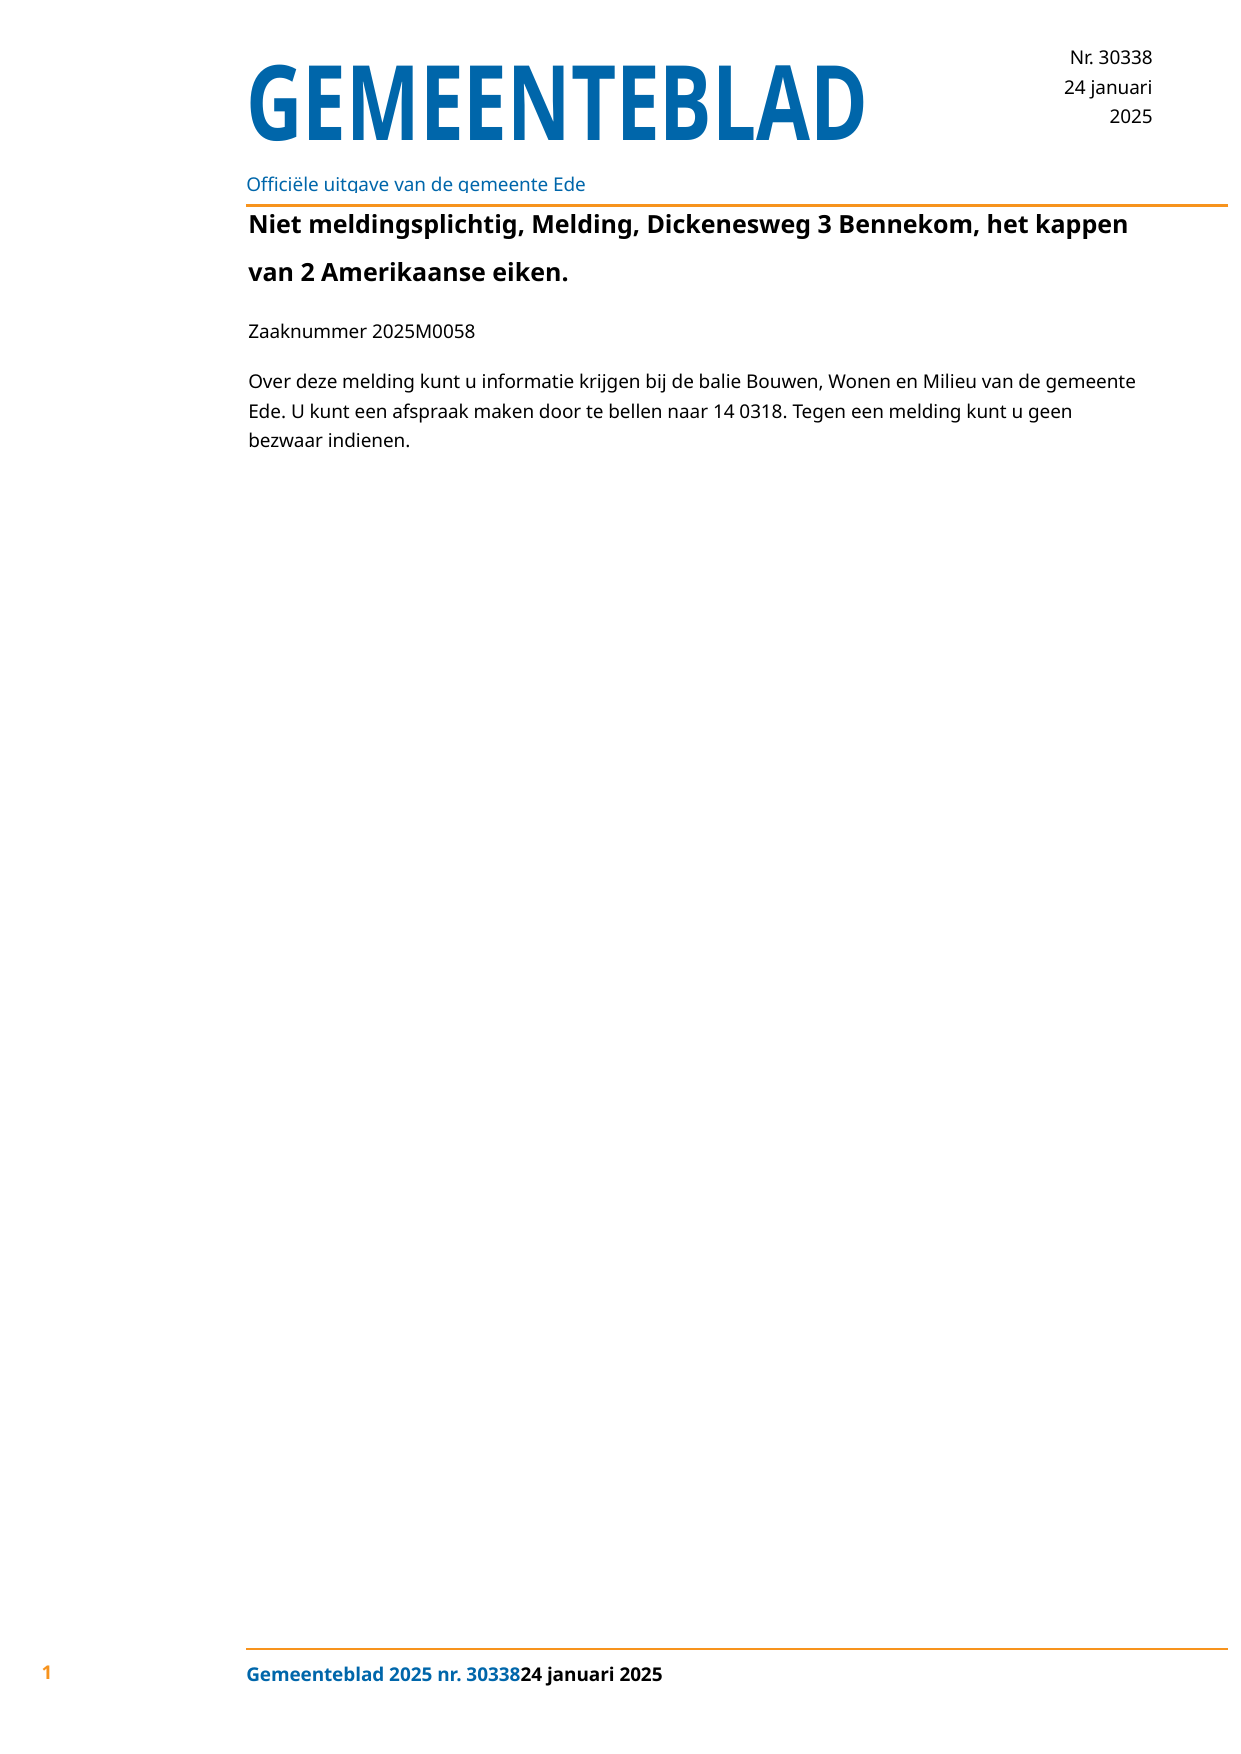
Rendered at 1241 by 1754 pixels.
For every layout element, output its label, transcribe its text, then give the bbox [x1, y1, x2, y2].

picture [41, 47, 231, 172]
text Over deze melding kunt u informatie krijgen bij de balie Bouwen, Wonen en Milieu van de gemeente Ede. U kunt een afspraak maken door te bellen naar 14 0318. Tegen een melding kunt u geen bezwaar indienen. [248, 368, 1152, 453]
text Niet meldingsplichtig, Melding, Dickenesweg 3 Bennekom, het kappen van 2 Amerikaanse eiken. [248, 207, 1152, 288]
text Zaaknummer 2025M0058 [248, 318, 1152, 344]
